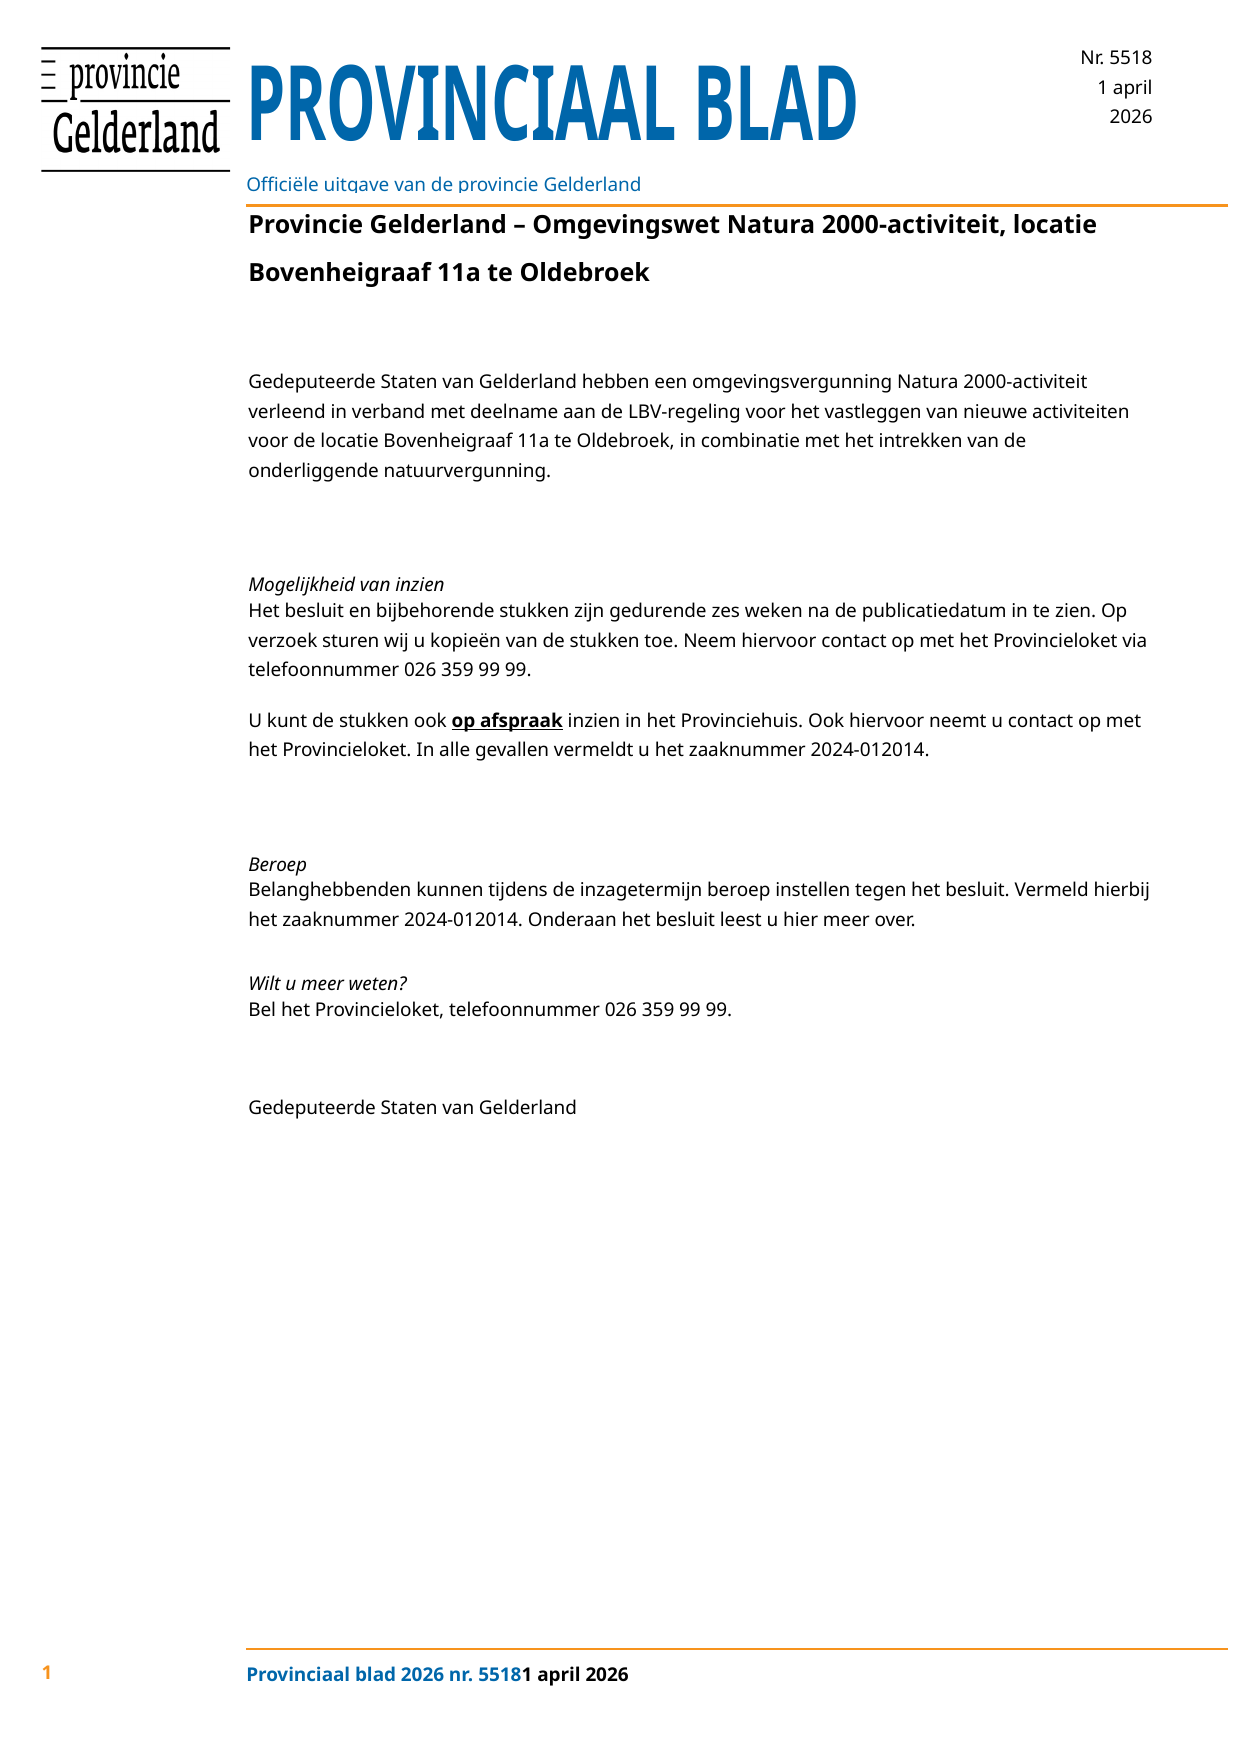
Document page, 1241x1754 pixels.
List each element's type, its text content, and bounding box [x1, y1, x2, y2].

text Wilt u meer weten? [248, 970, 1152, 996]
text Mogelijkheid van inzien [248, 571, 1152, 597]
text Provincie Gelderland – Omgevingswet Natura 2000-activiteit, locatie Bovenheigraaf 11a te Oldebroek [248, 207, 1152, 288]
text Gedeputeerde Staten van Gelderland hebben een omgevingsvergunning Natura 2000-activiteit verleend in verband met deelname aan de LBV-regeling voor het vastleggen van nieuwe activiteiten voor de locatie Bovenheigraaf 11a te Oldebroek, in combinatie met het intrekken van de onderliggende natuurvergunning. [248, 368, 1152, 483]
text Belanghebbenden kunnen tijdens de inzagetermijn beroep instellen tegen het besluit. Vermeld hierbij het zaaknummer 2024-012014. Onderaan het besluit leest u hier meer over. [248, 876, 1152, 932]
text Bel het Provincieloket, telefoonnummer 026 359 99 99. [248, 996, 1152, 1021]
text Het besluit en bijbehorende stukken zijn gedurende zes weken na de publicatiedatum in te zien. Op verzoek sturen wij u kopieën van de stukken toe. Neem hiervoor contact op met het Provincieloket via telefoonnummer 026 359 99 99. [248, 597, 1152, 682]
text Gedeputeerde Staten van Gelderland [248, 1094, 1152, 1120]
picture [41, 47, 231, 172]
text U kunt de stukken ook op afspraak inzien in het Provinciehuis. Ook hiervoor neemt u contact op met het Provincieloket. In alle gevallen vermeldt u het zaaknummer 2024-012014. [248, 707, 1152, 762]
text Beroep [248, 851, 1152, 876]
